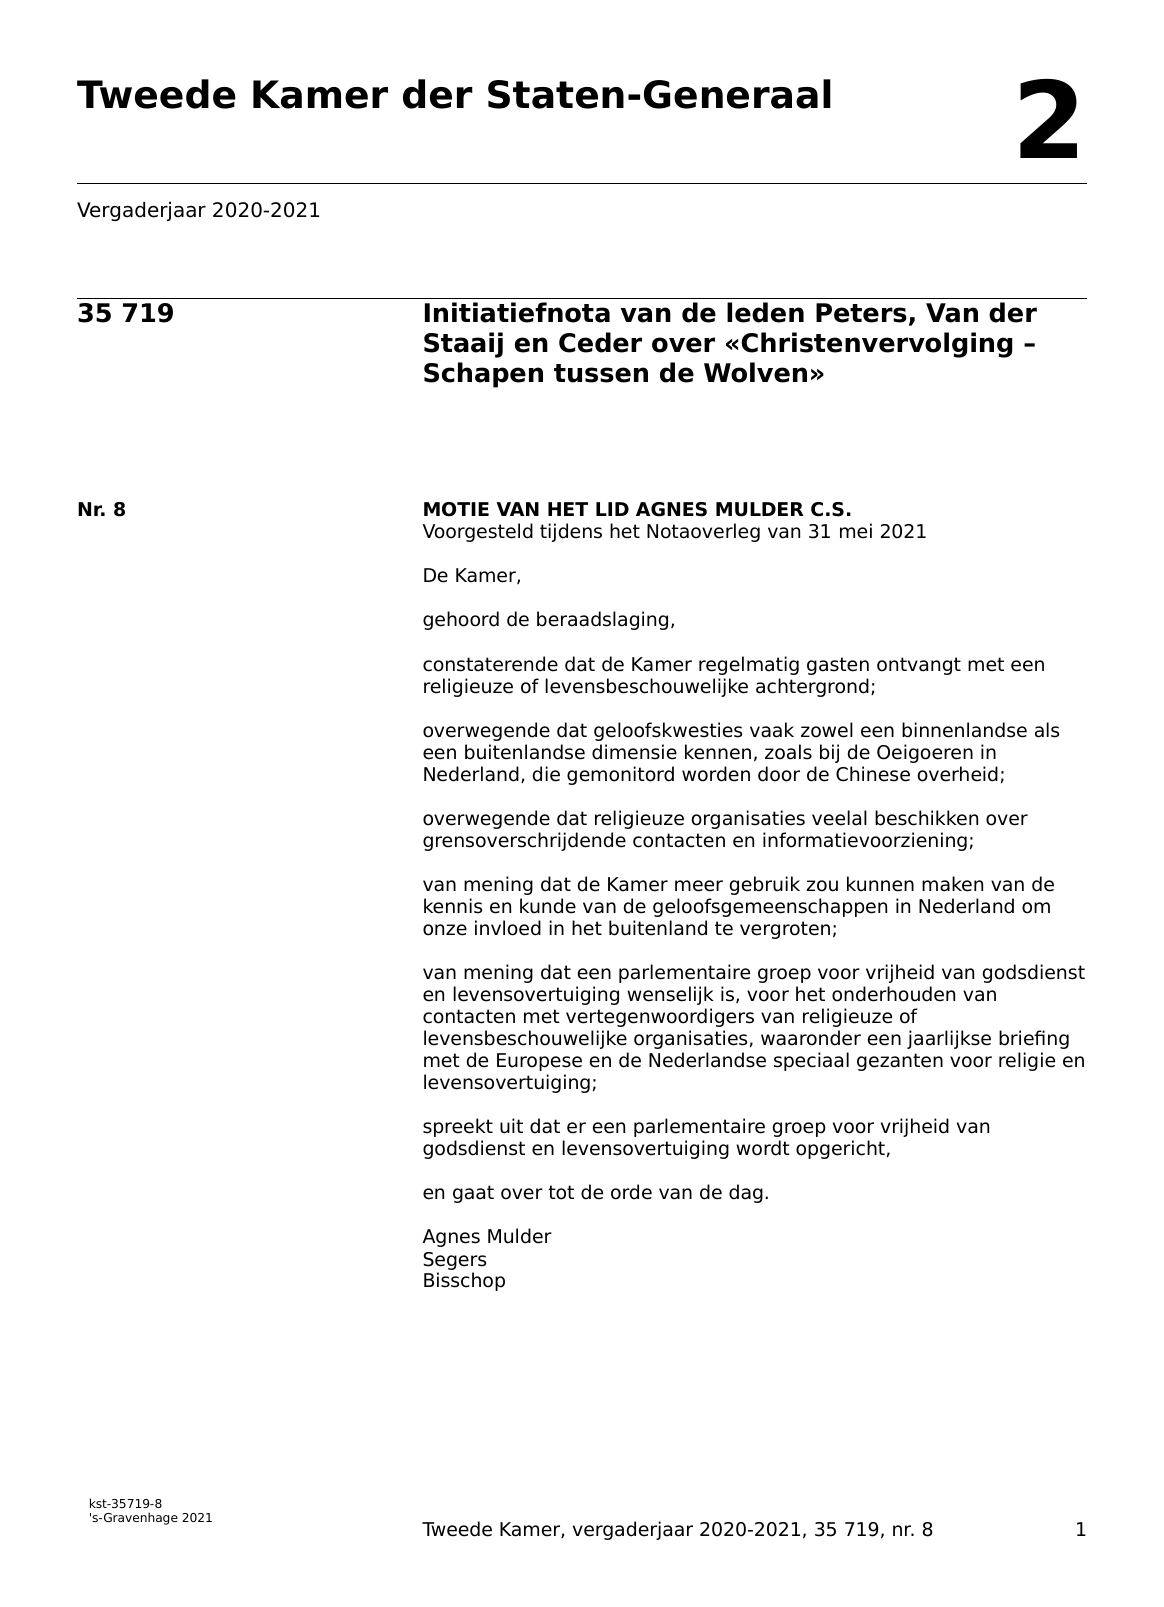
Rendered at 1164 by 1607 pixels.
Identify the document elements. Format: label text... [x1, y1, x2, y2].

text Bisschop [422, 1270, 1087, 1292]
table_header Tweede Kamer der Staten-Generaal [77, 59, 886, 183]
text en gaat over tot de orde van de dag. [422, 1182, 1087, 1204]
text constaterende dat de Kamer regelmatig gasten ontvangt met een religieuze of levensbeschouwelijke achtergrond; [422, 653, 1087, 697]
text van mening dat een parlementaire groep voor vrijheid van godsdienst en levensovertuiging wenselijk is, voor het onderhouden van contacten met vertegenwoordigers van religieuze of levensbeschouwelijke organisaties, waaronder een jaarlijkse briefing met de Europese en de Nederlandse speciaal gezanten voor religie en levensovertuiging; [422, 962, 1087, 1094]
text Voorgesteld tijdens het Notaoverleg van 31 mei 2021 [422, 521, 1087, 543]
subtitle 35 719 Initiatiefnota van de leden Peters, Van der Staaij en Ceder over «Christenvervolging – Schapen tussen de Wolven» [77, 299, 1087, 388]
text Segers [422, 1248, 1087, 1270]
text overwegende dat geloofskwesties vaak zowel een binnenlandse als een buitenlandse dimensie kennen, zoals bij de Oeigoeren in Nederland, die gemonitord worden door de Chinese overheid; [422, 720, 1087, 786]
table_cell Vergaderjaar 2020-2021 [77, 184, 1087, 298]
text Agnes Mulder [422, 1226, 1087, 1248]
text kst-35719-8 [88, 1497, 323, 1511]
text spreekt uit dat er een parlementaire groep voor vrijheid van godsdienst en levensovertuiging wordt opgericht, [422, 1116, 1087, 1160]
text De Kamer, [422, 565, 1087, 587]
text gehoord de beraadslaging, [422, 609, 1087, 631]
text van mening dat de Kamer meer gebruik zou kunnen maken van de kennis en kunde van de geloofsgemeenschappen in Nederland om onze invloed in het buitenland te vergroten; [422, 874, 1087, 940]
text 's-Gravenhage 2021 [88, 1511, 323, 1525]
subtitle Nr. 8 MOTIE VAN HET LID AGNES MULDER C.S. [77, 499, 1087, 521]
text overwegende dat religieuze organisaties veelal beschikken over grensoverschrijdende contacten en informatievoorziening; [422, 808, 1087, 852]
table_header 2 [886, 59, 1087, 183]
